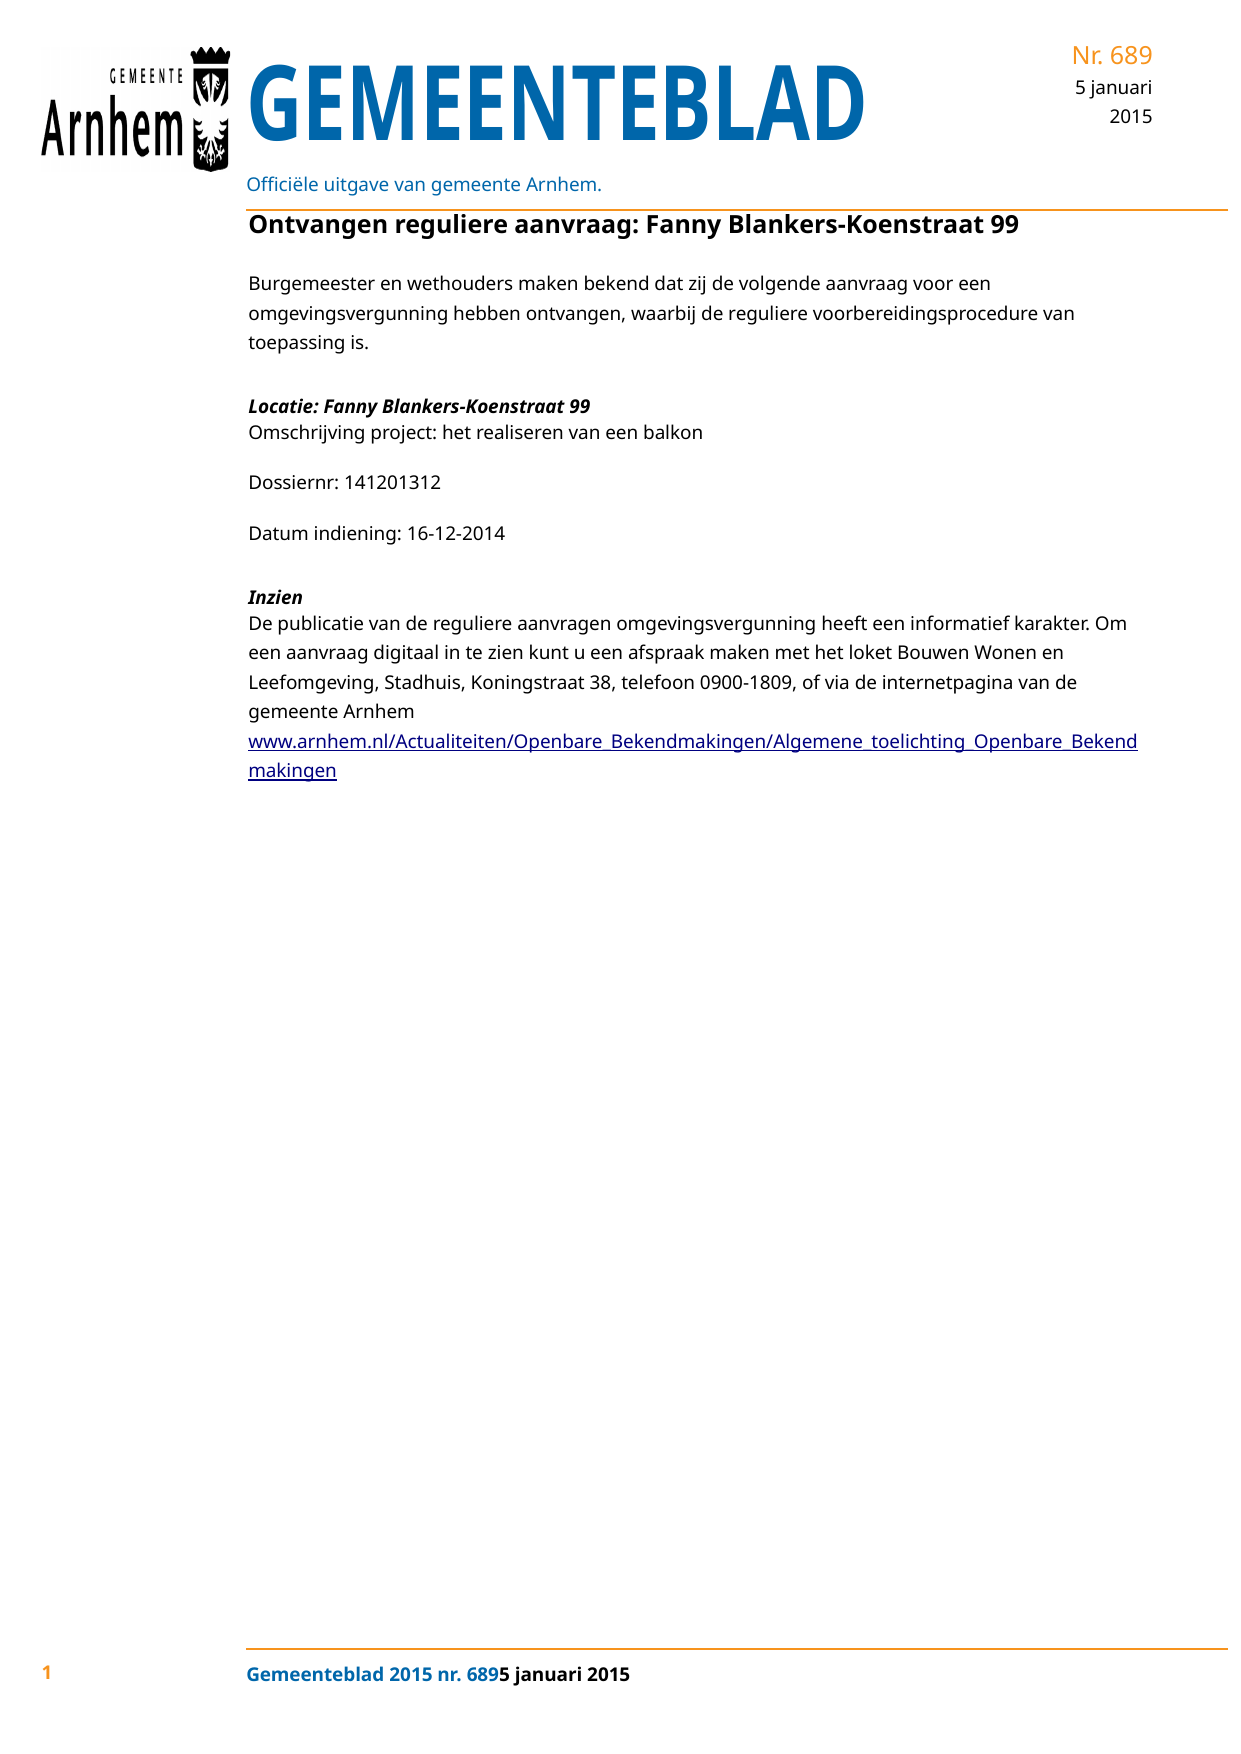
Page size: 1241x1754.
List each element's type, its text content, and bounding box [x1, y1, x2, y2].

text Dossiernr: 141201312 [248, 469, 1152, 495]
text Burgemeester en wethouders maken bekend dat zij de volgende aanvraag voor een omgevingsvergunning hebben ontvangen, waarbij de reguliere voorbereidingsprocedure van toepassing is. [248, 270, 1152, 355]
text Datum indiening: 16-12-2014 [248, 520, 1152, 546]
text Omschrijving project: het realiseren van een balkon [248, 419, 1152, 445]
text Locatie: Fanny Blankers-Koenstraat 99 [248, 393, 1152, 419]
text De publicatie van de reguliere aanvragen omgevingsvergunning heeft een informatief karakter. Om een aanvraag digitaal in te zien kunt u een afspraak maken met het loket Bouwen Wonen en Leefomgeving, Stadhuis, Koningstraat 38, telefoon 0900-1809, of via de internetpagina van de gemeente Arnhem www.arnhem.nl/Actualiteiten/Openbare_Bekendmakingen/Algemene_toelichting_Openbare_Bekendmakingen [248, 610, 1152, 783]
picture [41, 47, 231, 172]
text Ontvangen reguliere aanvraag: Fanny Blankers-Koenstraat 99 [248, 211, 1152, 241]
text Inzien [248, 584, 1152, 610]
